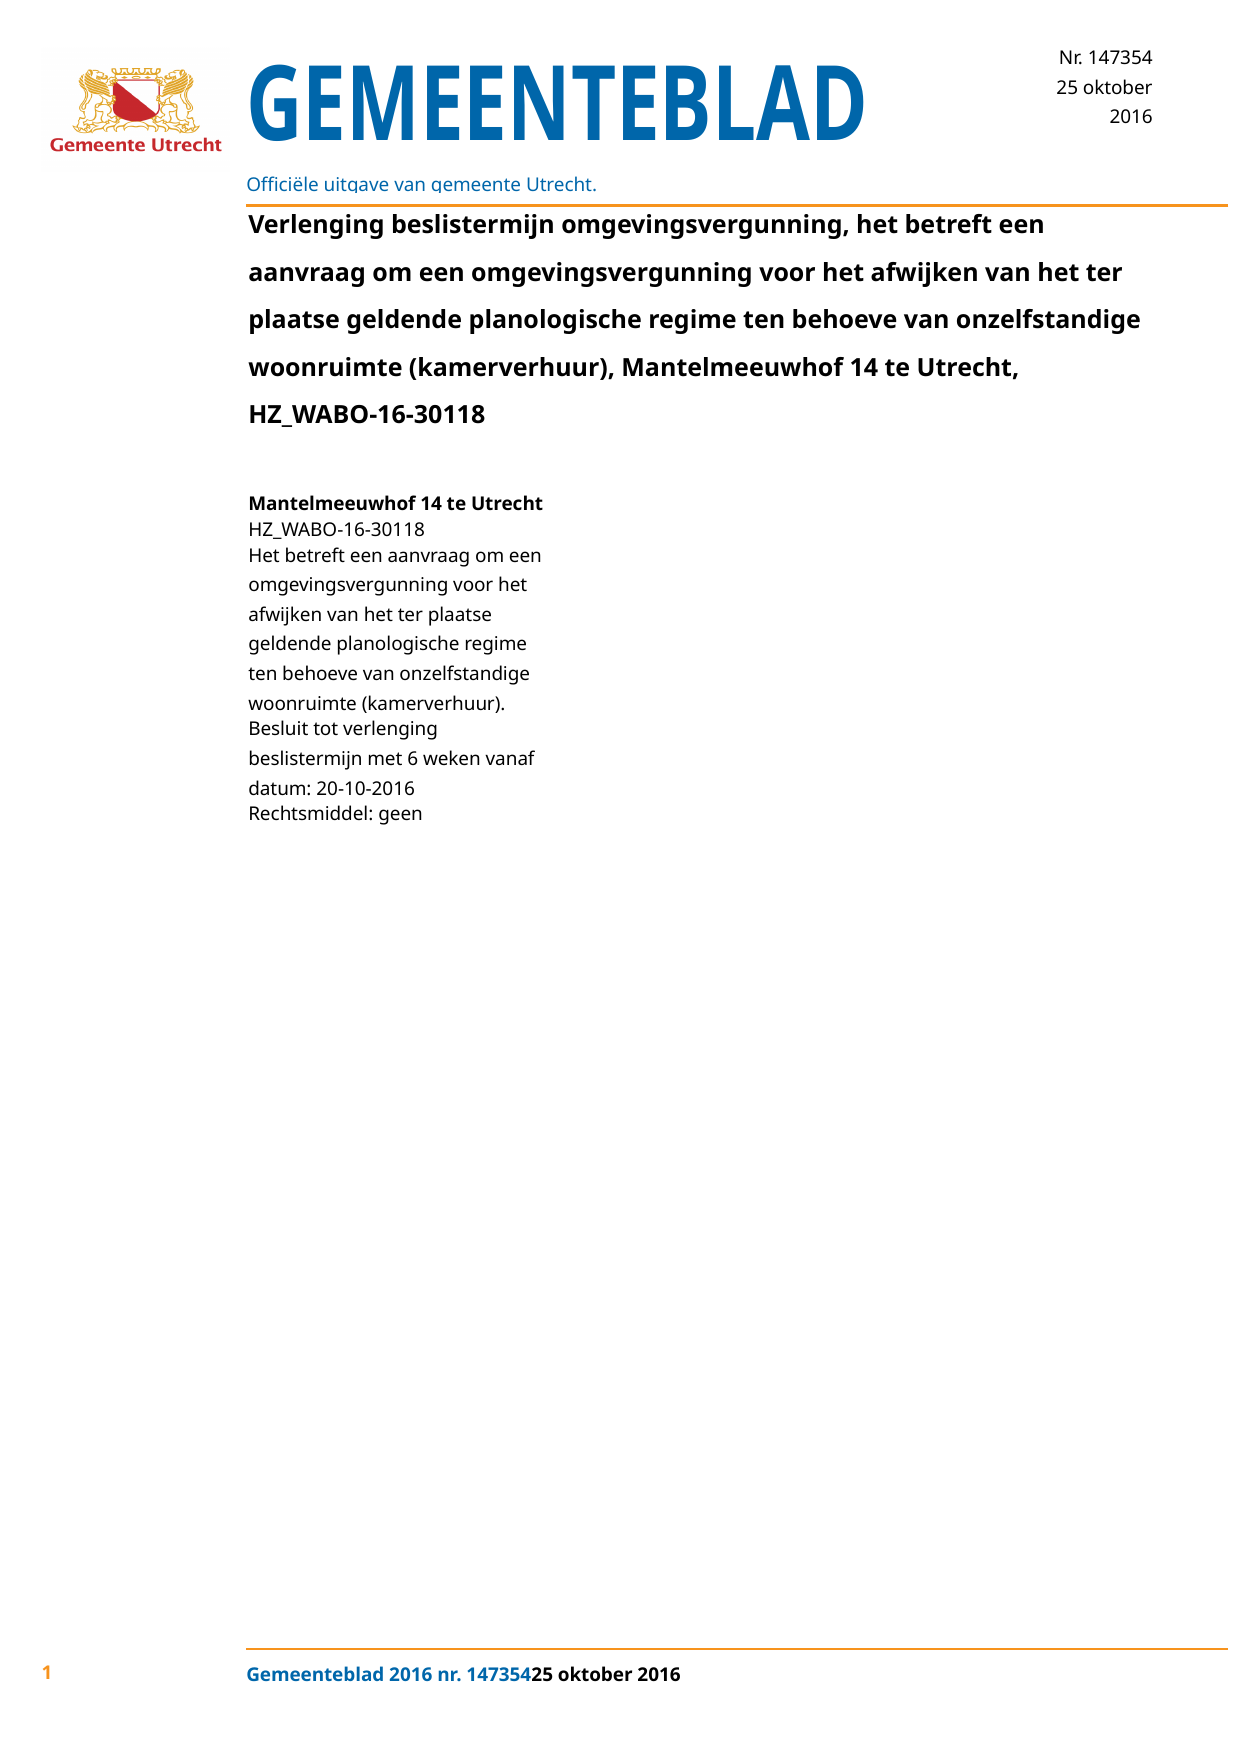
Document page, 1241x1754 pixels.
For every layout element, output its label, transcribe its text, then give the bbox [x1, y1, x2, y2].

table_cell [549, 716, 850, 800]
table_cell [850, 516, 1152, 542]
text Verlenging beslistermijn omgevingsvergunning, het betreft een aanvraag om een omgevingsvergunning voor het afwijken van het ter plaatse geldende planologische regime ten behoeve van onzelfstandige woonruimte (kamerverhuur), Mantelmeeuwhof 14 te Utrecht, HZ_WABO-16-30118 [248, 207, 1152, 431]
table_cell Besluit tot verlenging beslistermijn met 6 weken vanaf datum: 20-10-2016 [248, 716, 549, 800]
table_cell [850, 800, 1152, 826]
table_header [850, 490, 1152, 516]
picture [41, 47, 231, 172]
table_cell [549, 516, 850, 542]
table_cell HZ_WABO-16-30118 [248, 516, 549, 542]
table_cell [549, 800, 850, 826]
table_header Mantelmeeuwhof 14 te Utrecht [248, 490, 549, 516]
table_header [549, 490, 850, 516]
table_cell Rechtsmiddel: geen [248, 800, 549, 826]
table_cell Het betreft een aanvraag om een omgevingsvergunning voor het afwijken van het ter plaatse geldende planologische regime ten behoeve van onzelfstandige woonruimte (kamerverhuur). [248, 542, 549, 716]
table_cell [850, 716, 1152, 800]
